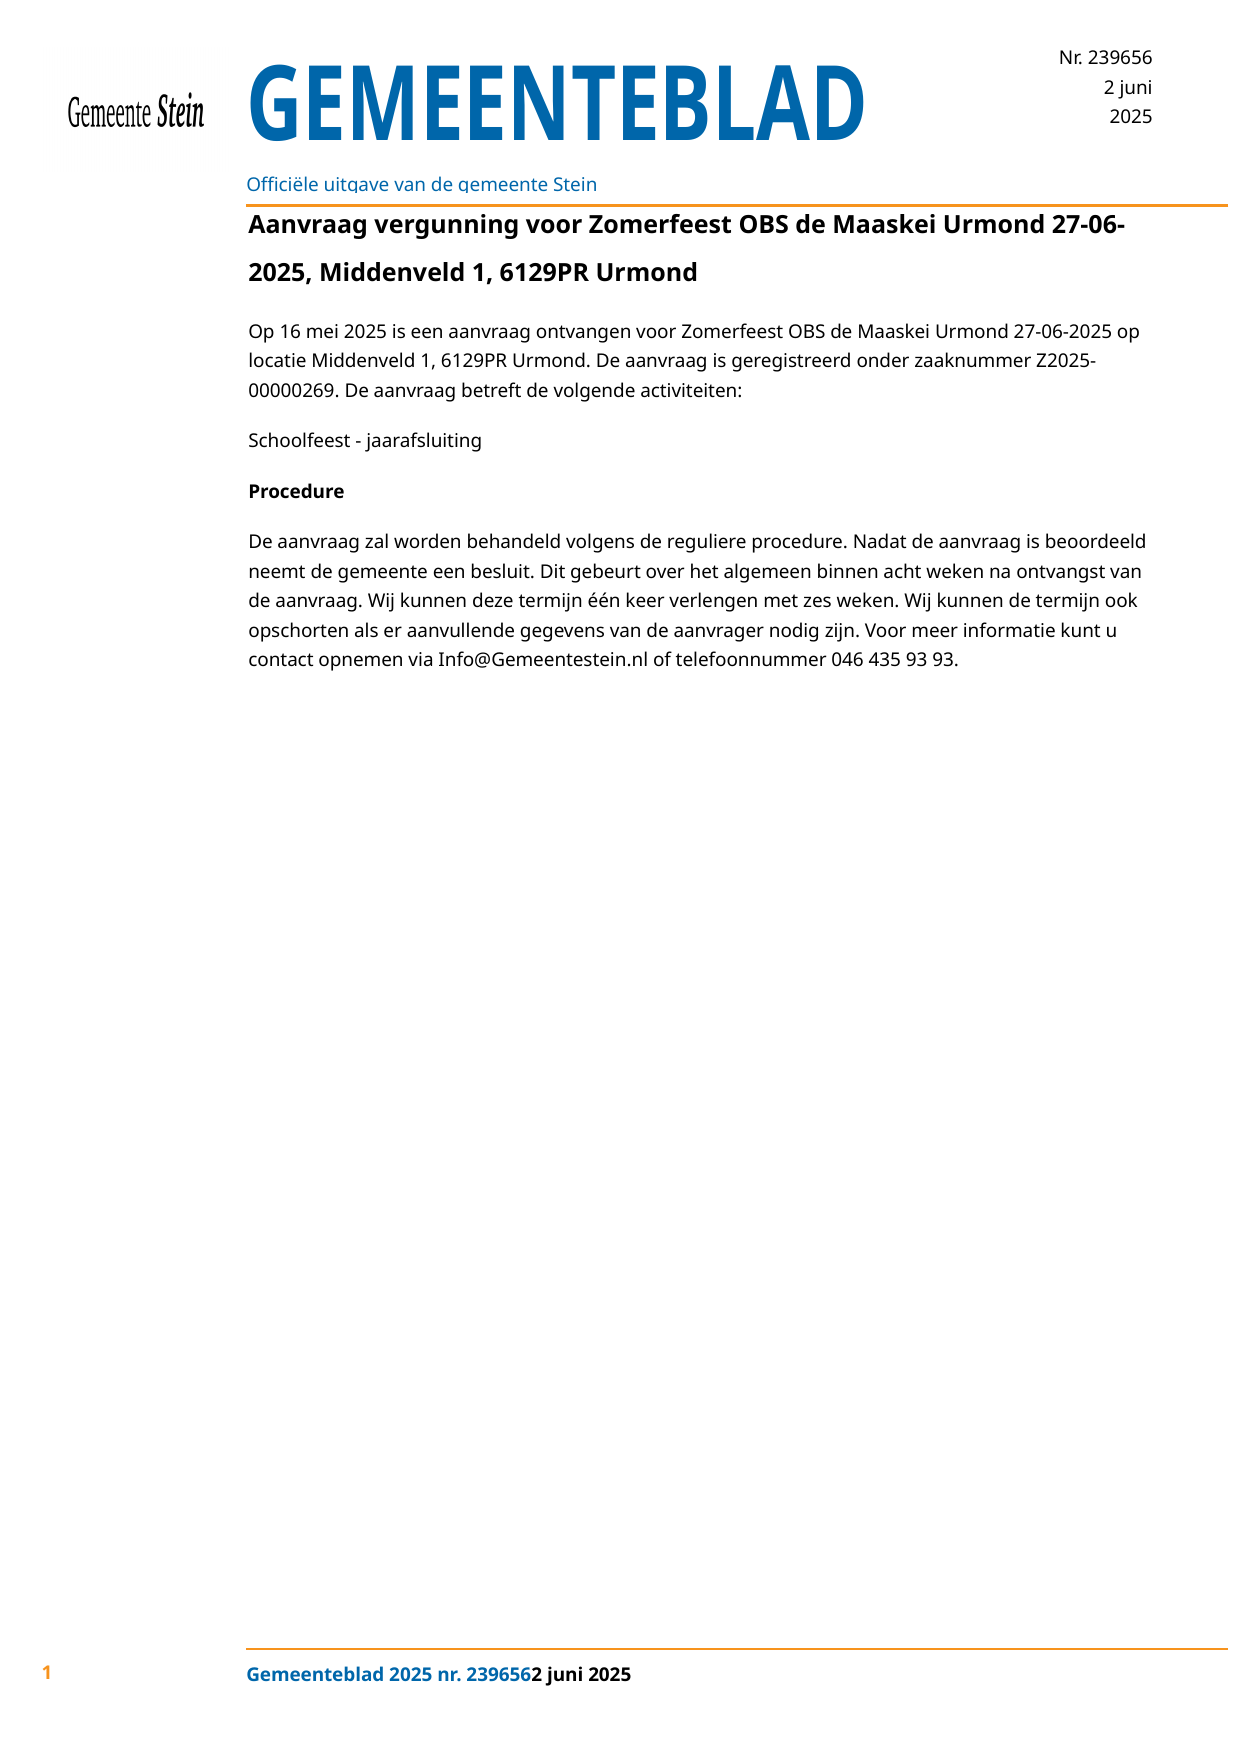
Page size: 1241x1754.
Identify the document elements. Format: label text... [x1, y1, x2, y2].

text Op 16 mei 2025 is een aanvraag ontvangen voor Zomerfeest OBS de Maaskei Urmond 27-06-2025 op locatie Middenveld 1, 6129PR Urmond. De aanvraag is geregistreerd onder zaaknummer Z2025-00000269. De aanvraag betreft de volgende activiteiten: [248, 318, 1152, 403]
text De aanvraag zal worden behandeld volgens de reguliere procedure. Nadat de aanvraag is beoordeeld neemt de gemeente een besluit. Dit gebeurt over het algemeen binnen acht weken na ontvangst van de aanvraag. Wij kunnen deze termijn één keer verlengen met zes weken. Wij kunnen de termijn ook opschorten als er aanvullende gegevens van de aanvrager nodig zijn. Voor meer informatie kunt u contact opnemen via Info@Gemeentestein.nl of telefoonnummer 046 435 93 93. [248, 528, 1152, 672]
text Schoolfeest - jaarafsluiting [248, 427, 1152, 453]
text Aanvraag vergunning voor Zomerfeest OBS de Maaskei Urmond 27-06-2025, Middenveld 1, 6129PR Urmond [248, 207, 1152, 288]
picture [41, 47, 231, 172]
text Procedure [248, 478, 1152, 504]
